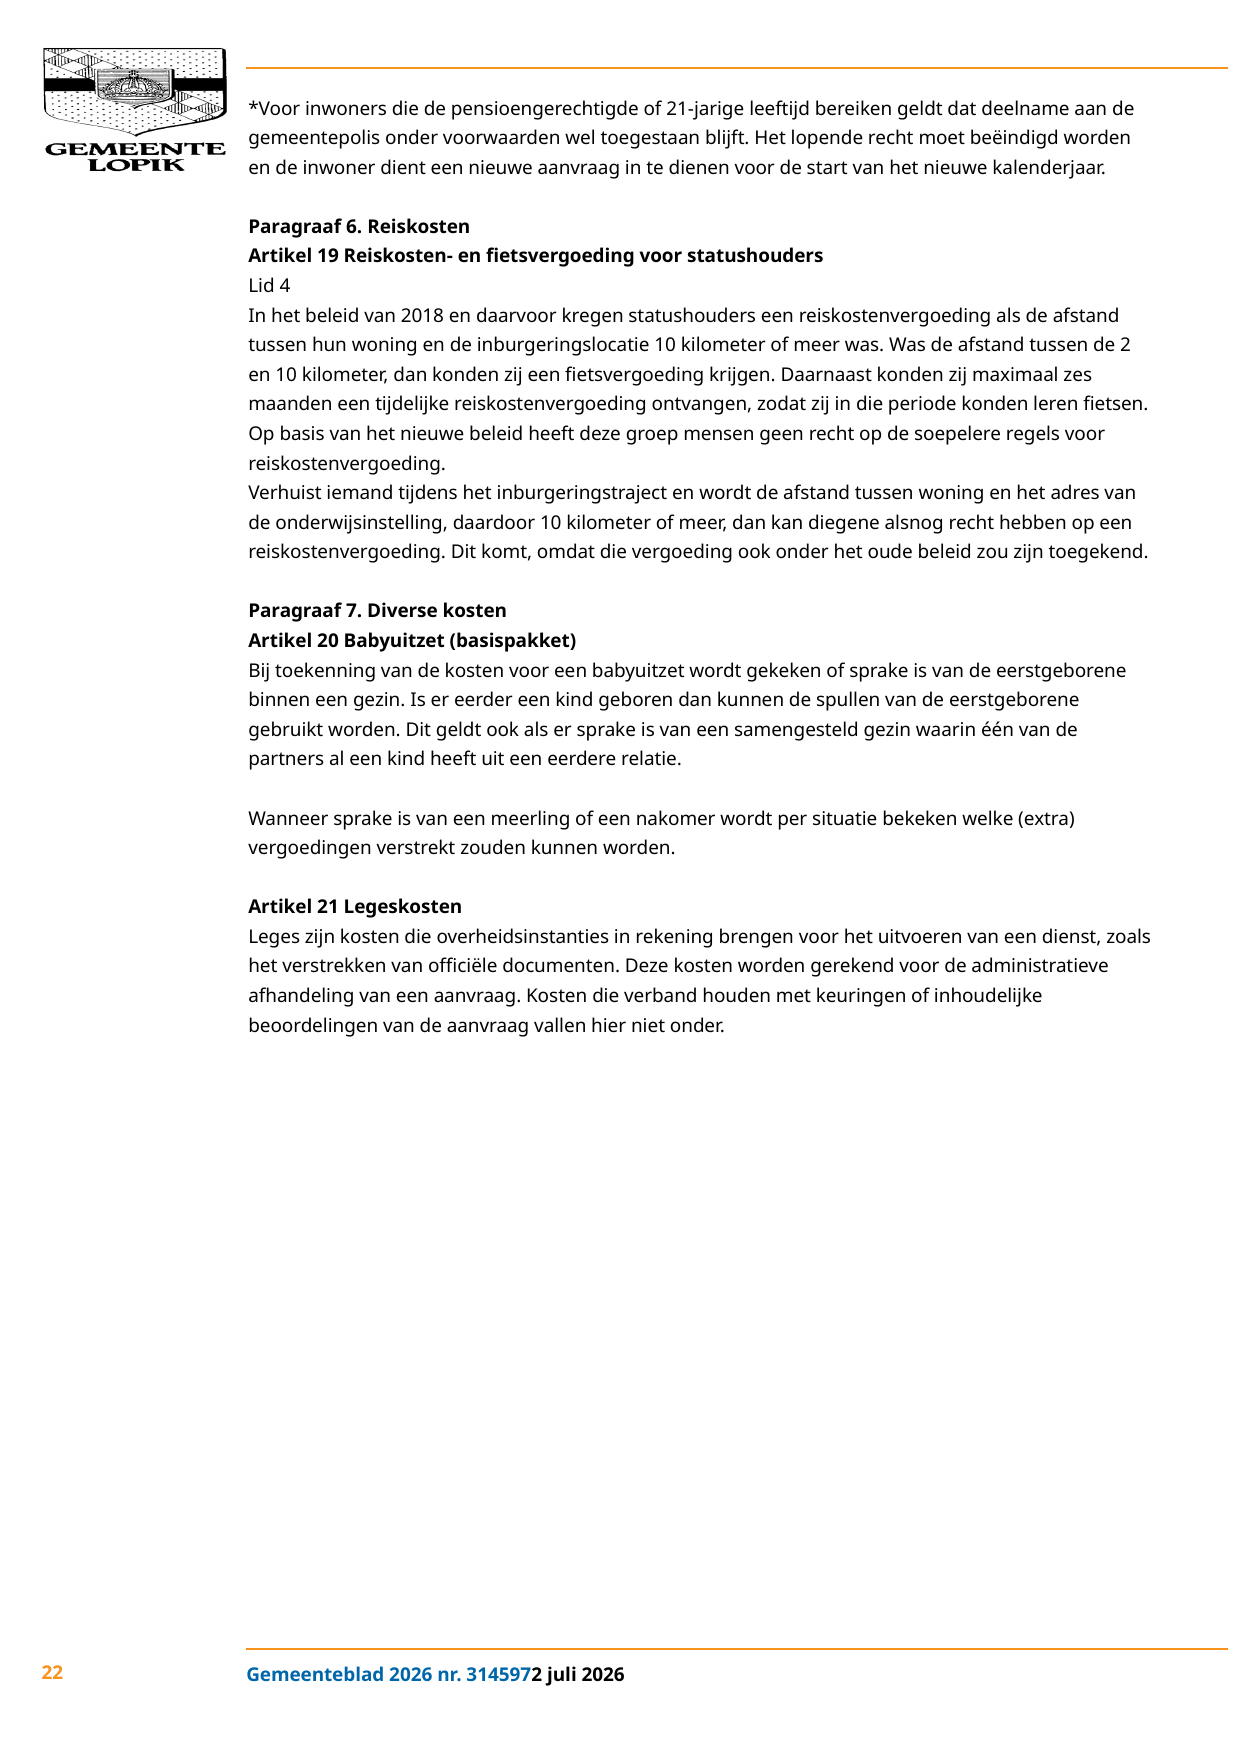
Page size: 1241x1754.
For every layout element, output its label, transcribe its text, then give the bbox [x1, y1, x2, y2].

text Artikel 19 Reiskosten- en fietsvergoeding voor statushouders [248, 243, 1152, 268]
text Artikel 21 Legeskosten [248, 893, 1152, 919]
text Lid 4 [248, 272, 1152, 298]
text *Voor inwoners die de pensioengerechtigde of 21-jarige leeftijd bereiken geldt dat deelname aan de gemeentepolis onder voorwaarden wel toegestaan blijft. Het lopende recht moet beëindigd worden en de inwoner dient een nieuwe aanvraag in te dienen voor de start van het nieuwe kalenderjaar. [248, 95, 1152, 180]
text Leges zijn kosten die overheidsinstanties in rekening brengen voor het uitvoeren van een dienst, zoals het verstrekken van officiële documenten. Deze kosten worden gerekend voor de administratieve afhandeling van een aanvraag. Kosten die verband houden met keuringen of inhoudelijke beoordelingen van de aanvraag vallen hier niet onder. [248, 923, 1152, 1038]
text Verhuist iemand tijdens het inburgeringstraject en wordt de afstand tussen woning en het adres van de onderwijsinstelling, daardoor 10 kilometer of meer, dan kan diegene alsnog recht hebben op een reiskostenvergoeding. Dit komt, omdat die vergoeding ook onder het oude beleid zou zijn toegekend. [248, 479, 1152, 564]
text Paragraaf 6. Reiskosten [248, 213, 1152, 239]
picture [41, 47, 231, 172]
text Wanneer sprake is van een meerling of een nakomer wordt per situatie bekeken welke (extra) vergoedingen verstrekt zouden kunnen worden. [248, 805, 1152, 860]
text Paragraaf 7. Diverse kosten [248, 598, 1152, 623]
text Op basis van het nieuwe beleid heeft deze groep mensen geen recht op de soepelere regels voor reiskostenvergoeding. [248, 420, 1152, 476]
text In het beleid van 2018 en daarvoor kregen statushouders een reiskostenvergoeding als de afstand tussen hun woning en de inburgeringslocatie 10 kilometer of meer was. Was de afstand tussen de 2 en 10 kilometer, dan konden zij een fietsvergoeding krijgen. Daarnaast konden zij maximaal zes maanden een tijdelijke reiskostenvergoeding ontvangen, zodat zij in die periode konden leren fietsen. [248, 302, 1152, 416]
text Bij toekenning van de kosten voor een babyuitzet wordt gekeken of sprake is van de eerstgeborene binnen een gezin. Is er eerder een kind geboren dan kunnen de spullen van de eerstgeborene gebruikt worden. Dit geldt ook als er sprake is van een samengesteld gezin waarin één van de partners al een kind heeft uit een eerdere relatie. [248, 657, 1152, 771]
text Artikel 20 Babyuitzet (basispakket) [248, 627, 1152, 653]
